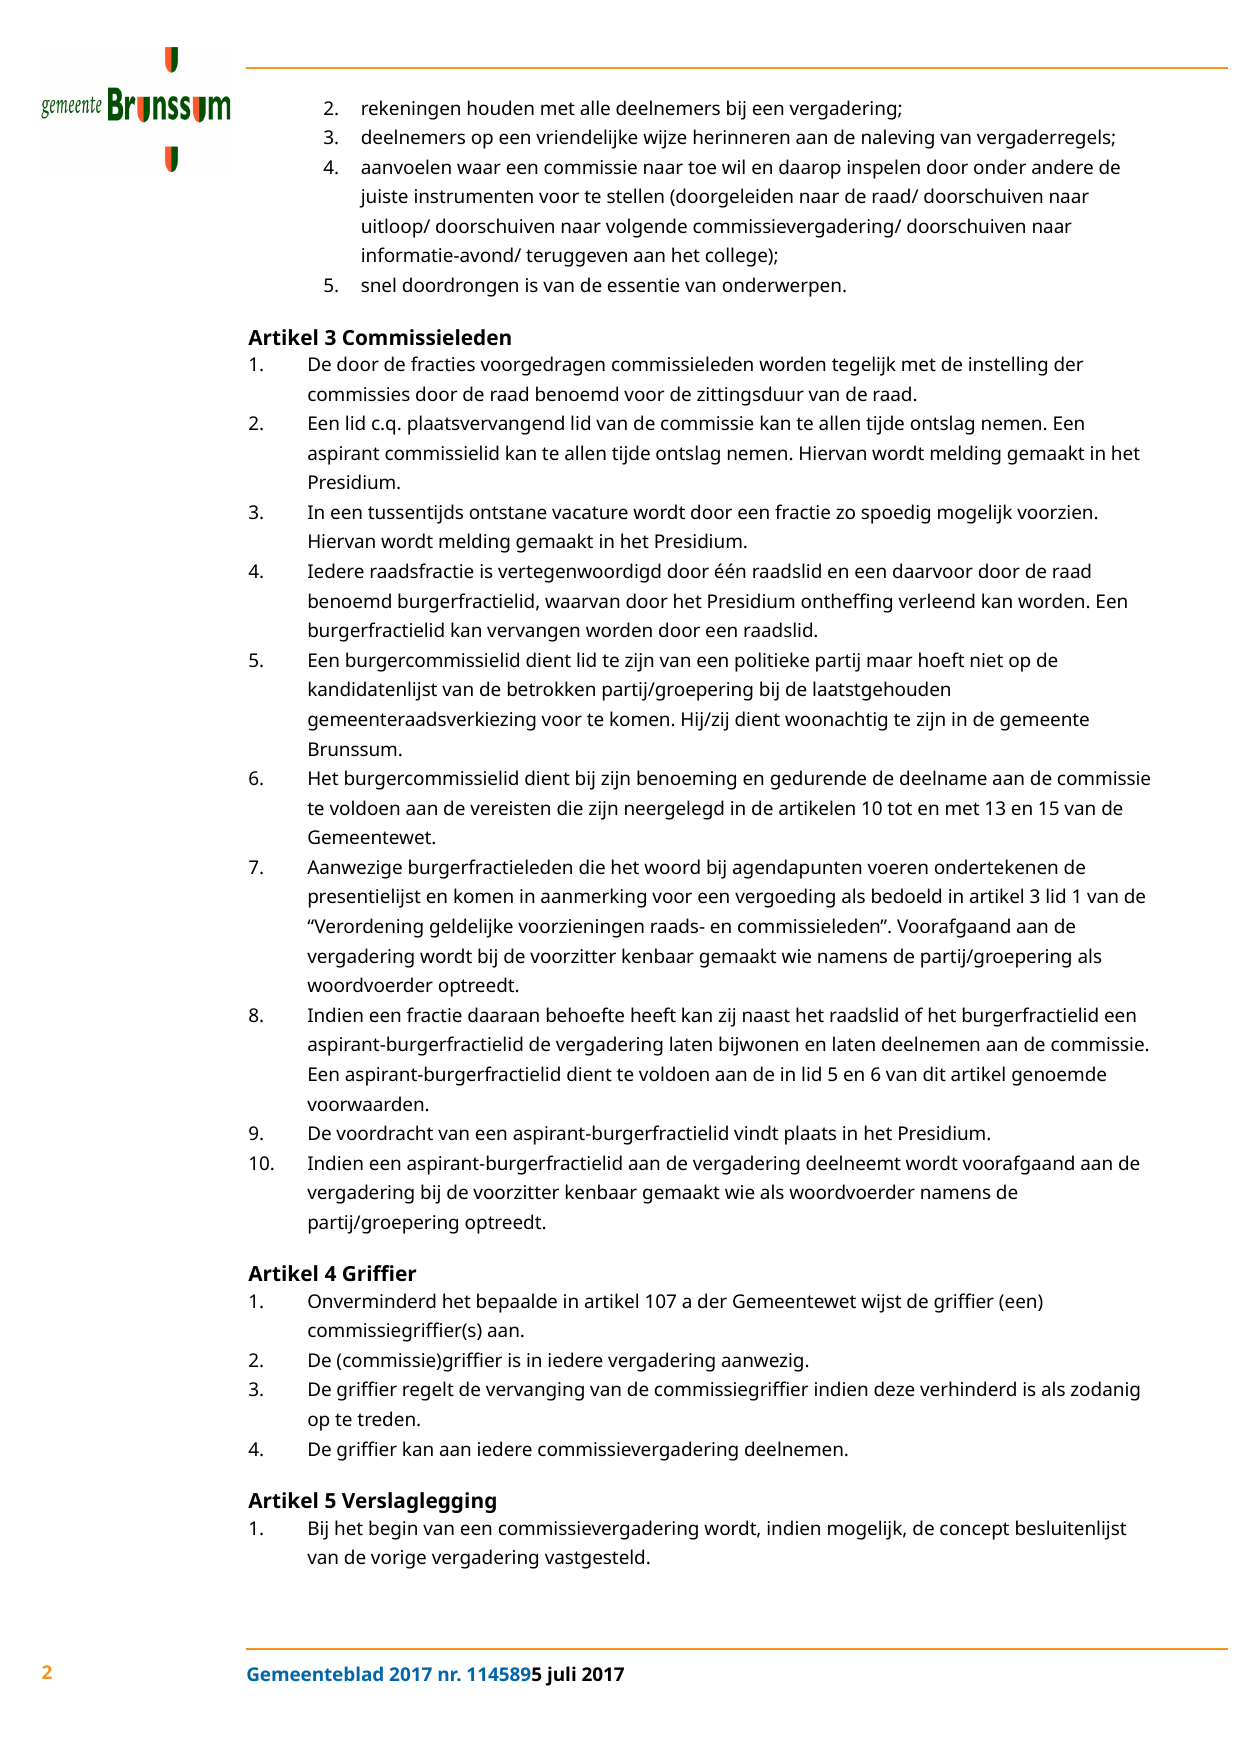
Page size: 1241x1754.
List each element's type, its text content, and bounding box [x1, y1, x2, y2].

list De (commissie)griffier is in iedere vergadering aanwezig. [248, 1347, 1152, 1373]
list De door de fracties voorgedragen commissieleden worden tegelijk met de instelling der commissies door de raad benoemd voor de zittingsduur van de raad. [248, 351, 1152, 406]
list De griffier kan aan iedere commissievergadering deelnemen. [248, 1436, 1152, 1462]
list De griffier regelt de vervanging van de commissiegriffier indien deze verhinderd is als zodanig op te treden. [248, 1377, 1152, 1432]
text Artikel 4 Griffier [248, 1259, 1152, 1288]
list Onverminderd het bepaalde in artikel 107 a der Gemeentewet wijst de griffier (een) commissiegriffier(s) aan. [248, 1288, 1152, 1343]
list Een burgercommissielid dient lid te zijn van een politieke partij maar hoeft niet op de kandidatenlijst van de betrokken partij/groepering bij de laatstgehouden gemeenteraadsverkiezing voor te komen. Hij/zij dient woonachtig te zijn in de gemeente Brunssum. [248, 647, 1152, 761]
list Het burgercommissielid dient bij zijn benoeming en gedurende de deelname aan de commissie te voldoen aan de vereisten die zijn neergelegd in de artikelen 10 tot en met 13 en 15 van de Gemeentewet. [248, 765, 1152, 850]
list Indien een aspirant-burgerfractielid aan de vergadering deelneemt wordt voorafgaand aan de vergadering bij de voorzitter kenbaar gemaakt wie als woordvoerder namens de partij/groepering optreedt. [248, 1150, 1152, 1235]
list deelnemers op een vriendelijke wijze herinneren aan de naleving van vergaderregels; [323, 124, 1152, 150]
list In een tussentijds ontstane vacature wordt door een fractie zo spoedig mogelijk voorzien. Hiervan wordt melding gemaakt in het Presidium. [248, 499, 1152, 554]
list Bij het begin van een commissievergadering wordt, indien mogelijk, de concept besluitenlijst van de vorige vergadering vastgesteld. [248, 1515, 1152, 1570]
text Artikel 3 Commissieleden [248, 323, 1152, 351]
list Iedere raadsfractie is vertegenwoordigd door één raadslid en een daarvoor door de raad benoemd burgerfractielid, waarvan door het Presidium ontheffing verleend kan worden. Een burgerfractielid kan vervangen worden door een raadslid. [248, 558, 1152, 643]
list De voordracht van een aspirant-burgerfractielid vindt plaats in het Presidium. [248, 1120, 1152, 1146]
list Aanwezige burgerfractieleden die het woord bij agendapunten voeren ondertekenen de presentielijst en komen in aanmerking voor een vergoeding als bedoeld in artikel 3 lid 1 van de “Verordening geldelijke voorzieningen raads- en commissieleden”. Voorafgaand aan de vergadering wordt bij de voorzitter kenbaar gemaakt wie namens de partij/groepering als woordvoerder optreedt. [248, 854, 1152, 998]
list Een lid c.q. plaatsvervangend lid van de commissie kan te allen tijde ontslag nemen. Een aspirant commissielid kan te allen tijde ontslag nemen. Hiervan wordt melding gemaakt in het Presidium. [248, 410, 1152, 495]
list Indien een fractie daaraan behoefte heeft kan zij naast het raadslid of het burgerfractielid een aspirant-burgerfractielid de vergadering laten bijwonen en laten deelnemen aan de commissie. Een aspirant-burgerfractielid dient te voldoen aan de in lid 5 en 6 van dit artikel genoemde voorwaarden. [248, 1002, 1152, 1116]
list rekeningen houden met alle deelnemers bij een vergadering; [323, 95, 1152, 121]
list aanvoelen waar een commissie naar toe wil en daarop inspelen door onder andere de juiste instrumenten voor te stellen (doorgeleiden naar de raad/ doorschuiven naar uitloop/ doorschuiven naar volgende commissievergadering/ doorschuiven naar informatie-avond/ teruggeven aan het college); [323, 154, 1152, 268]
list snel doordrongen is van de essentie van onderwerpen. [323, 272, 1152, 298]
text Artikel 5 Verslaglegging [248, 1486, 1152, 1515]
picture [41, 47, 231, 172]
